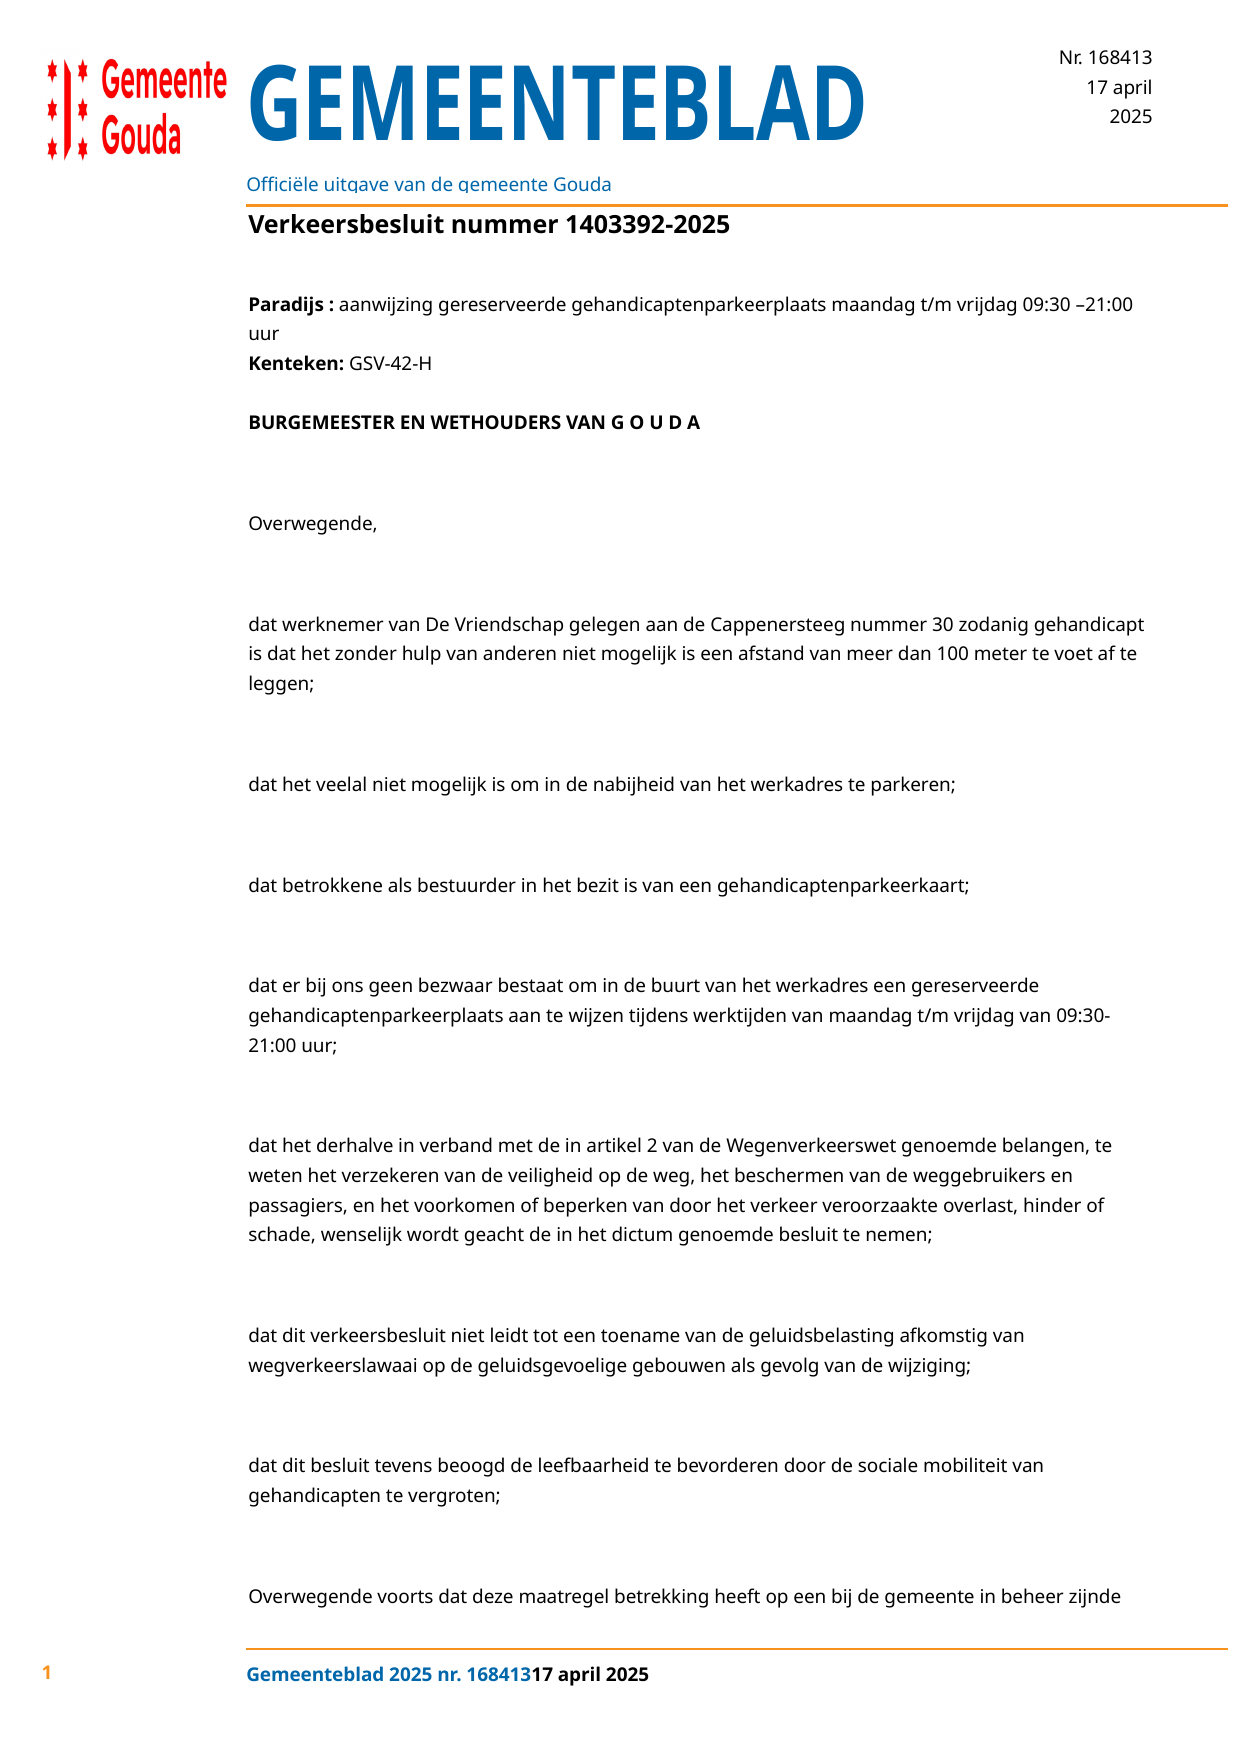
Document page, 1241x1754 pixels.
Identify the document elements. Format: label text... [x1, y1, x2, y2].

text dat er bij ons geen bezwaar bestaat om in de buurt van het werkadres een gereserveerde gehandicaptenparkeerplaats aan te wijzen tijdens werktijden van maandag t/m vrijdag van 09:30-21:00 uur; [248, 973, 1152, 1058]
text Paradijs : aanwijzing gereserveerde gehandicaptenparkeerplaats maandag t/m vrijdag 09:30 –21:00 uur [248, 291, 1152, 346]
text dat dit besluit tevens beoogd de leefbaarheid te bevorderen door de sociale mobiliteit van gehandicapten te vergroten; [248, 1453, 1152, 1508]
text dat betrokkene als bestuurder in het bezit is van een gehandicaptenparkeerkaart; [248, 872, 1152, 898]
text Overwegende, [248, 510, 1152, 536]
text dat het veelal niet mogelijk is om in de nabijheid van het werkadres te parkeren; [248, 771, 1152, 797]
text dat het derhalve in verband met de in artikel 2 van de Wegenverkeerswet genoemde belangen, te weten het verzekeren van de veiligheid op de weg, het beschermen van de weggebruikers en passagiers, en het voorkomen of beperken van door het verkeer veroorzaakte overlast, hinder of schade, wenselijk wordt geacht de in het dictum genoemde besluit te nemen; [248, 1133, 1152, 1247]
text Verkeersbesluit nummer 1403392-2025 [248, 207, 1152, 241]
text BURGEMEESTER EN WETHOUDERS VAN G O U D A [248, 409, 1152, 435]
picture [41, 47, 231, 172]
text dat werknemer van De Vriendschap gelegen aan de Cappenersteeg nummer 30 zodanig gehandicapt is dat het zonder hulp van anderen niet mogelijk is een afstand van meer dan 100 meter te voet af te leggen; [248, 611, 1152, 696]
text dat dit verkeersbesluit niet leidt tot een toename van de geluidsbelasting afkomstig van wegverkeerslawaai op de geluidsgevoelige gebouwen als gevolg van de wijziging; [248, 1322, 1152, 1378]
text Overwegende voorts dat deze maatregel betrekking heeft op een bij de gemeente in beheer zijnde [248, 1583, 1152, 1609]
text Kenteken: GSV-42-H [248, 350, 1152, 376]
